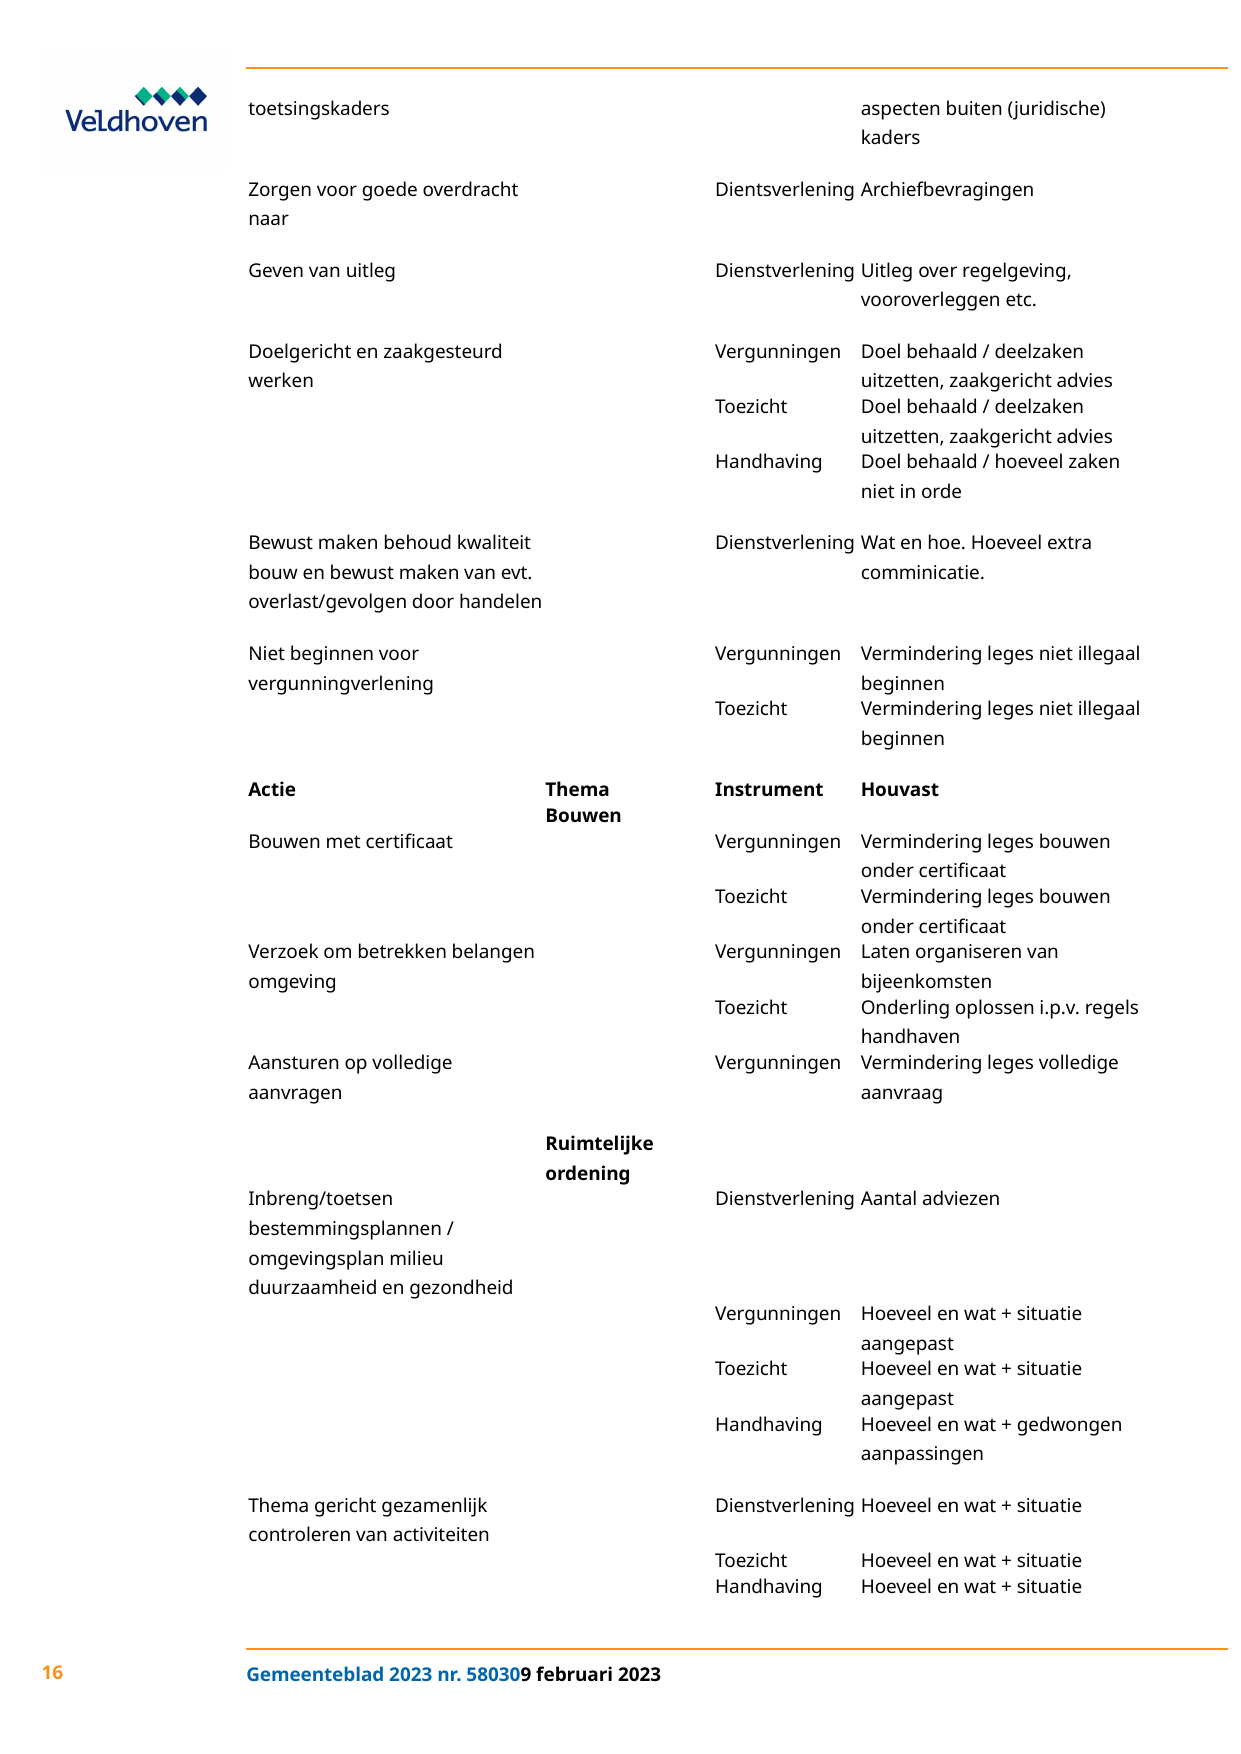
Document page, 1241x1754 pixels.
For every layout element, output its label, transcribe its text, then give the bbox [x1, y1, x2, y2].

table_cell [715, 504, 861, 529]
table_cell [545, 1105, 715, 1130]
table_cell [248, 696, 545, 751]
table_cell [248, 1547, 545, 1573]
table_cell Handhaving [715, 1411, 861, 1466]
table_cell [248, 449, 545, 504]
table_cell Hoeveel en wat + situatie aangepast [861, 1300, 1152, 1355]
table_cell Dienstverlening [715, 1186, 861, 1300]
table_cell Vermindering leges niet illegaal beginnen [861, 640, 1152, 696]
table_cell Vergunningen [715, 939, 861, 994]
table_cell Toezicht [715, 883, 861, 939]
table_cell Hoeveel en wat + gedwongen aanpassingen [861, 1411, 1152, 1466]
table_cell [248, 1411, 545, 1466]
table_cell Vermindering leges niet illegaal beginnen [861, 696, 1152, 751]
table_cell Laten organiseren van bijeenkomsten [861, 939, 1152, 994]
table_cell Bouwen met certificaat [248, 828, 545, 883]
table_cell [248, 393, 545, 448]
table_cell [248, 994, 545, 1049]
table_cell Inbreng/toetsen bestemmingsplannen / omgevingsplan milieu duurzaamheid en gezondheid [248, 1186, 545, 1300]
table_cell [545, 994, 715, 1049]
table_cell [248, 504, 545, 529]
table_cell [715, 751, 861, 777]
table_cell Vergunningen [715, 1049, 861, 1104]
table_cell [861, 231, 1152, 257]
table_cell [545, 257, 715, 312]
table_cell [248, 312, 545, 338]
table_cell [861, 615, 1152, 640]
table_cell [715, 312, 861, 338]
table_cell Hoeveel en wat + situatie [861, 1547, 1152, 1573]
table_cell Doelgericht en zaakgesteurd werken [248, 338, 545, 393]
table_cell Onderling oplossen i.p.v. regels handhaven [861, 994, 1152, 1049]
table_cell [545, 504, 715, 529]
table_cell [715, 95, 861, 150]
table_cell [545, 150, 715, 176]
table_cell [248, 802, 545, 828]
table_cell [248, 883, 545, 939]
table_cell [545, 338, 715, 393]
table_cell Aantal adviezen [861, 1186, 1152, 1300]
table_cell [545, 1355, 715, 1411]
table_cell [248, 751, 545, 777]
table_cell [248, 1300, 545, 1355]
table_cell [861, 1105, 1152, 1130]
table_cell [545, 696, 715, 751]
table_cell Toezicht [715, 393, 861, 448]
table_cell [715, 1105, 861, 1130]
table_cell [715, 802, 861, 828]
table_cell Verzoek om betrekken belangen omgeving [248, 939, 545, 994]
table_cell Houvast [861, 777, 1152, 802]
table_cell [248, 1130, 545, 1186]
table_cell Uitleg over regelgeving, vooroverleggen etc. [861, 257, 1152, 312]
table_cell [715, 615, 861, 640]
table_cell [545, 640, 715, 696]
table_cell Toezicht [715, 1355, 861, 1411]
table_cell [545, 1186, 715, 1300]
table_cell [861, 751, 1152, 777]
table_cell Geven van uitleg [248, 257, 545, 312]
table_cell Vergunningen [715, 338, 861, 393]
table_cell Vergunningen [715, 1300, 861, 1355]
table_cell aspecten buiten (juridische) kaders [861, 95, 1152, 150]
table_cell [545, 1411, 715, 1466]
table_cell [545, 530, 715, 614]
table_cell [861, 150, 1152, 176]
table_cell Hoeveel en wat + situatie [861, 1573, 1152, 1598]
table_cell Toezicht [715, 994, 861, 1049]
table_cell Handhaving [715, 449, 861, 504]
table_cell [545, 1547, 715, 1573]
table_cell Thema gericht gezamenlijk controleren van activiteiten [248, 1492, 545, 1547]
table_cell [248, 615, 545, 640]
table_cell [248, 1355, 545, 1411]
table_cell [248, 231, 545, 257]
table_cell [248, 150, 545, 176]
table_cell [545, 95, 715, 150]
table_cell Vermindering leges bouwen onder certificaat [861, 883, 1152, 939]
table_cell Vergunningen [715, 828, 861, 883]
table_cell toetsingskaders [248, 95, 545, 150]
table_cell [248, 1573, 545, 1598]
table_cell Thema [545, 777, 715, 802]
table_cell [545, 1573, 715, 1598]
table_cell Hoeveel en wat + situatie aangepast [861, 1355, 1152, 1411]
table_cell Bouwen [545, 802, 715, 828]
table_cell [545, 751, 715, 777]
table_cell Ruimtelijke ordening [545, 1130, 715, 1186]
table_cell Bewust maken behoud kwaliteit bouw en bewust maken van evt. overlast/gevolgen door handelen [248, 530, 545, 614]
table_cell Aansturen op volledige aanvragen [248, 1049, 545, 1104]
table_cell [545, 939, 715, 994]
table_cell [545, 1300, 715, 1355]
picture [41, 47, 231, 172]
table_cell [545, 615, 715, 640]
table_cell [248, 1105, 545, 1130]
table_cell Handhaving [715, 1573, 861, 1598]
table_cell [545, 1049, 715, 1104]
table_cell Doel behaald / hoeveel zaken niet in orde [861, 449, 1152, 504]
table_cell [861, 802, 1152, 828]
table_cell [545, 393, 715, 448]
table_cell [715, 150, 861, 176]
table_cell [545, 1492, 715, 1547]
table_cell [715, 1466, 861, 1492]
table_cell Instrument [715, 777, 861, 802]
table_cell [248, 1466, 545, 1492]
table_cell Vermindering leges volledige aanvraag [861, 1049, 1152, 1104]
table_cell [545, 231, 715, 257]
table_cell Toezicht [715, 1547, 861, 1573]
table_cell Toezicht [715, 696, 861, 751]
table_cell [861, 312, 1152, 338]
table_cell [715, 1130, 861, 1186]
table_cell Doel behaald / deelzaken uitzetten, zaakgericht advies [861, 393, 1152, 448]
table_cell Actie [248, 777, 545, 802]
table_cell [545, 1466, 715, 1492]
table_cell [545, 883, 715, 939]
table_cell [861, 1130, 1152, 1186]
table_cell [715, 231, 861, 257]
table_cell Dienstverlening [715, 257, 861, 312]
table_cell [861, 504, 1152, 529]
table_cell [545, 449, 715, 504]
table_cell Wat en hoe. Hoeveel extra comminicatie. [861, 530, 1152, 614]
table_cell Hoeveel en wat + situatie [861, 1492, 1152, 1547]
table_cell [861, 1466, 1152, 1492]
table_cell Vermindering leges bouwen onder certificaat [861, 828, 1152, 883]
table_cell Zorgen voor goede overdracht naar [248, 176, 545, 231]
table_cell Dienstverlening [715, 1492, 861, 1547]
table_cell Vergunningen [715, 640, 861, 696]
table_cell Archiefbevragingen [861, 176, 1152, 231]
table_cell [545, 176, 715, 231]
table_cell Doel behaald / deelzaken uitzetten, zaakgericht advies [861, 338, 1152, 393]
table_cell [545, 312, 715, 338]
table_cell Dienstverlening [715, 530, 861, 614]
table_cell Niet beginnen voor vergunningverlening [248, 640, 545, 696]
table_cell Dientsverlening [715, 176, 861, 231]
table_cell [545, 828, 715, 883]
